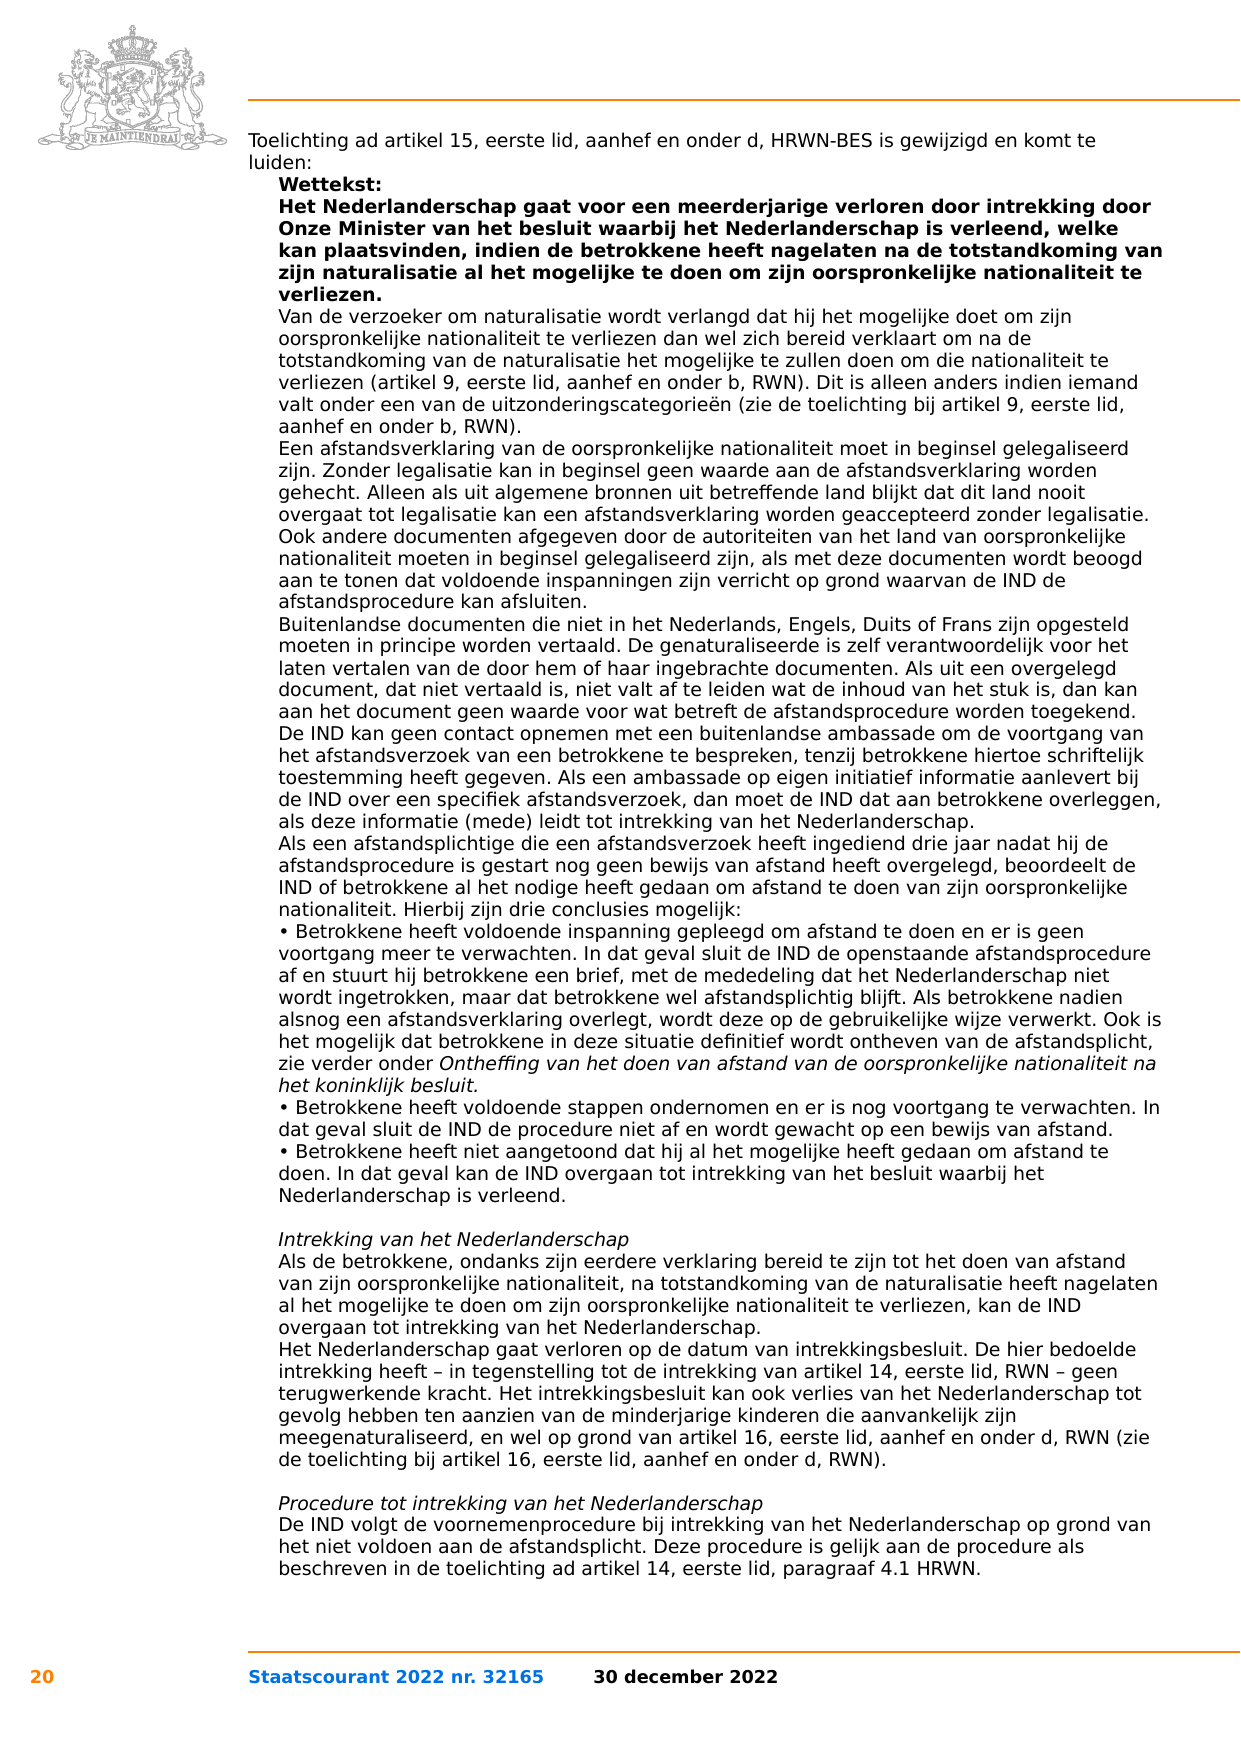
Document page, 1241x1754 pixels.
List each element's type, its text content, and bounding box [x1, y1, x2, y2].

text Wettekst: [278, 174, 1163, 196]
text De IND kan geen contact opnemen met een buitenlandse ambassade om de voortgang van het afstandsverzoek van een betrokkene te bespreken, tenzij betrokkene hiertoe schriftelijk toestemming heeft gegeven. Als een ambassade op eigen initiatief informatie aanlevert bij de IND over een specifiek afstandsverzoek, dan moet de IND dat aan betrokkene overleggen, als deze informatie (mede) leidt tot intrekking van het Nederlanderschap. [278, 723, 1163, 833]
text Het Nederlanderschap gaat verloren op de datum van intrekkingsbesluit. De hier bedoelde intrekking heeft – in tegenstelling tot de intrekking van artikel 14, eerste lid, RWN – geen terugwerkende kracht. Het intrekkingsbesluit kan ook verlies van het Nederlanderschap tot gevolg hebben ten aanzien van de minderjarige kinderen die aanvankelijk zijn meegenaturaliseerd, en wel op grond van artikel 16, eerste lid, aanhef en onder d, RWN (zie de toelichting bij artikel 16, eerste lid, aanhef en onder d, RWN). [278, 1339, 1163, 1471]
text • Betrokkene heeft niet aangetoond dat hij al het mogelijke heeft gedaan om afstand te doen. In dat geval kan de IND overgaan tot intrekking van het besluit waarbij het Nederlanderschap is verleend. [278, 1141, 1163, 1207]
subtitle Intrekking van het Nederlanderschap [278, 1229, 1163, 1251]
text • Betrokkene heeft voldoende inspanning gepleegd om afstand te doen en er is geen voortgang meer te verwachten. In dat geval sluit de IND de openstaande afstandsprocedure af en stuurt hij betrokkene een brief, met de mededeling dat het Nederlanderschap niet wordt ingetrokken, maar dat betrokkene wel afstandsplichtig blijft. Als betrokkene nadien alsnog een afstandsverklaring overlegt, wordt deze op de gebruikelijke wijze verwerkt. Ook is het mogelijk dat betrokkene in deze situatie definitief wordt ontheven van de afstandsplicht, zie verder onder Ontheffing van het doen van afstand van de oorspronkelijke nationaliteit na het koninklijk besluit. [278, 921, 1163, 1097]
text Het Nederlanderschap gaat voor een meerderjarige verloren door intrekking door Onze Minister van het besluit waarbij het Nederlanderschap is verleend, welke kan plaatsvinden, indien de betrokkene heeft nagelaten na de totstandkoming van zijn naturalisatie al het mogelijke te doen om zijn oorspronkelijke nationaliteit te verliezen. [278, 196, 1163, 306]
text Toelichting ad artikel 15, eerste lid, aanhef en onder d, HRWN-BES is gewijzigd en komt te luiden: [248, 130, 1163, 174]
text Een afstandsverklaring van de oorspronkelijke nationaliteit moet in beginsel gelegaliseerd zijn. Zonder legalisatie kan in beginsel geen waarde aan de afstandsverklaring worden gehecht. Alleen als uit algemene bronnen uit betreffende land blijkt dat dit land nooit overgaat tot legalisatie kan een afstandsverklaring worden geaccepteerd zonder legalisatie. Ook andere documenten afgegeven door de autoriteiten van het land van oorspronkelijke nationaliteit moeten in beginsel gelegaliseerd zijn, als met deze documenten wordt beoogd aan te tonen dat voldoende inspanningen zijn verricht op grond waarvan de IND de afstandsprocedure kan afsluiten. [278, 438, 1163, 613]
text De IND volgt de voornemenprocedure bij intrekking van het Nederlanderschap op grond van het niet voldoen aan de afstandsplicht. Deze procedure is gelijk aan de procedure als beschreven in de toelichting ad artikel 14, eerste lid, paragraaf 4.1 HRWN. [278, 1514, 1163, 1580]
text Buitenlandse documenten die niet in het Nederlands, Engels, Duits of Frans zijn opgesteld moeten in principe worden vertaald. De genaturaliseerde is zelf verantwoordelijk voor het laten vertalen van de door hem of haar ingebrachte documenten. Als uit een overgelegd document, dat niet vertaald is, niet valt af te leiden wat de inhoud van het stuk is, dan kan aan het document geen waarde voor wat betreft de afstandsprocedure worden toegekend. [278, 613, 1163, 723]
text Als de betrokkene, ondanks zijn eerdere verklaring bereid te zijn tot het doen van afstand van zijn oorspronkelijke nationaliteit, na totstandkoming van de naturalisatie heeft nagelaten al het mogelijke te doen om zijn oorspronkelijke nationaliteit te verliezen, kan de IND overgaan tot intrekking van het Nederlanderschap. [278, 1251, 1163, 1339]
picture [38, 25, 227, 150]
text • Betrokkene heeft voldoende stappen ondernomen en er is nog voortgang te verwachten. In dat geval sluit de IND de procedure niet af en wordt gewacht op een bewijs van afstand. [278, 1097, 1163, 1141]
text Van de verzoeker om naturalisatie wordt verlangd dat hij het mogelijke doet om zijn oorspronkelijke nationaliteit te verliezen dan wel zich bereid verklaart om na de totstandkoming van de naturalisatie het mogelijke te zullen doen om die nationaliteit te verliezen (artikel 9, eerste lid, aanhef en onder b, RWN). Dit is alleen anders indien iemand valt onder een van de uitzonderingscategorieën (zie de toelichting bij artikel 9, eerste lid, aanhef en onder b, RWN). [278, 306, 1163, 438]
text Als een afstandsplichtige die een afstandsverzoek heeft ingediend drie jaar nadat hij de afstandsprocedure is gestart nog geen bewijs van afstand heeft overgelegd, beoordeelt de IND of betrokkene al het nodige heeft gedaan om afstand te doen van zijn oorspronkelijke nationaliteit. Hierbij zijn drie conclusies mogelijk: [278, 833, 1163, 921]
subtitle Procedure tot intrekking van het Nederlanderschap [278, 1492, 1163, 1514]
